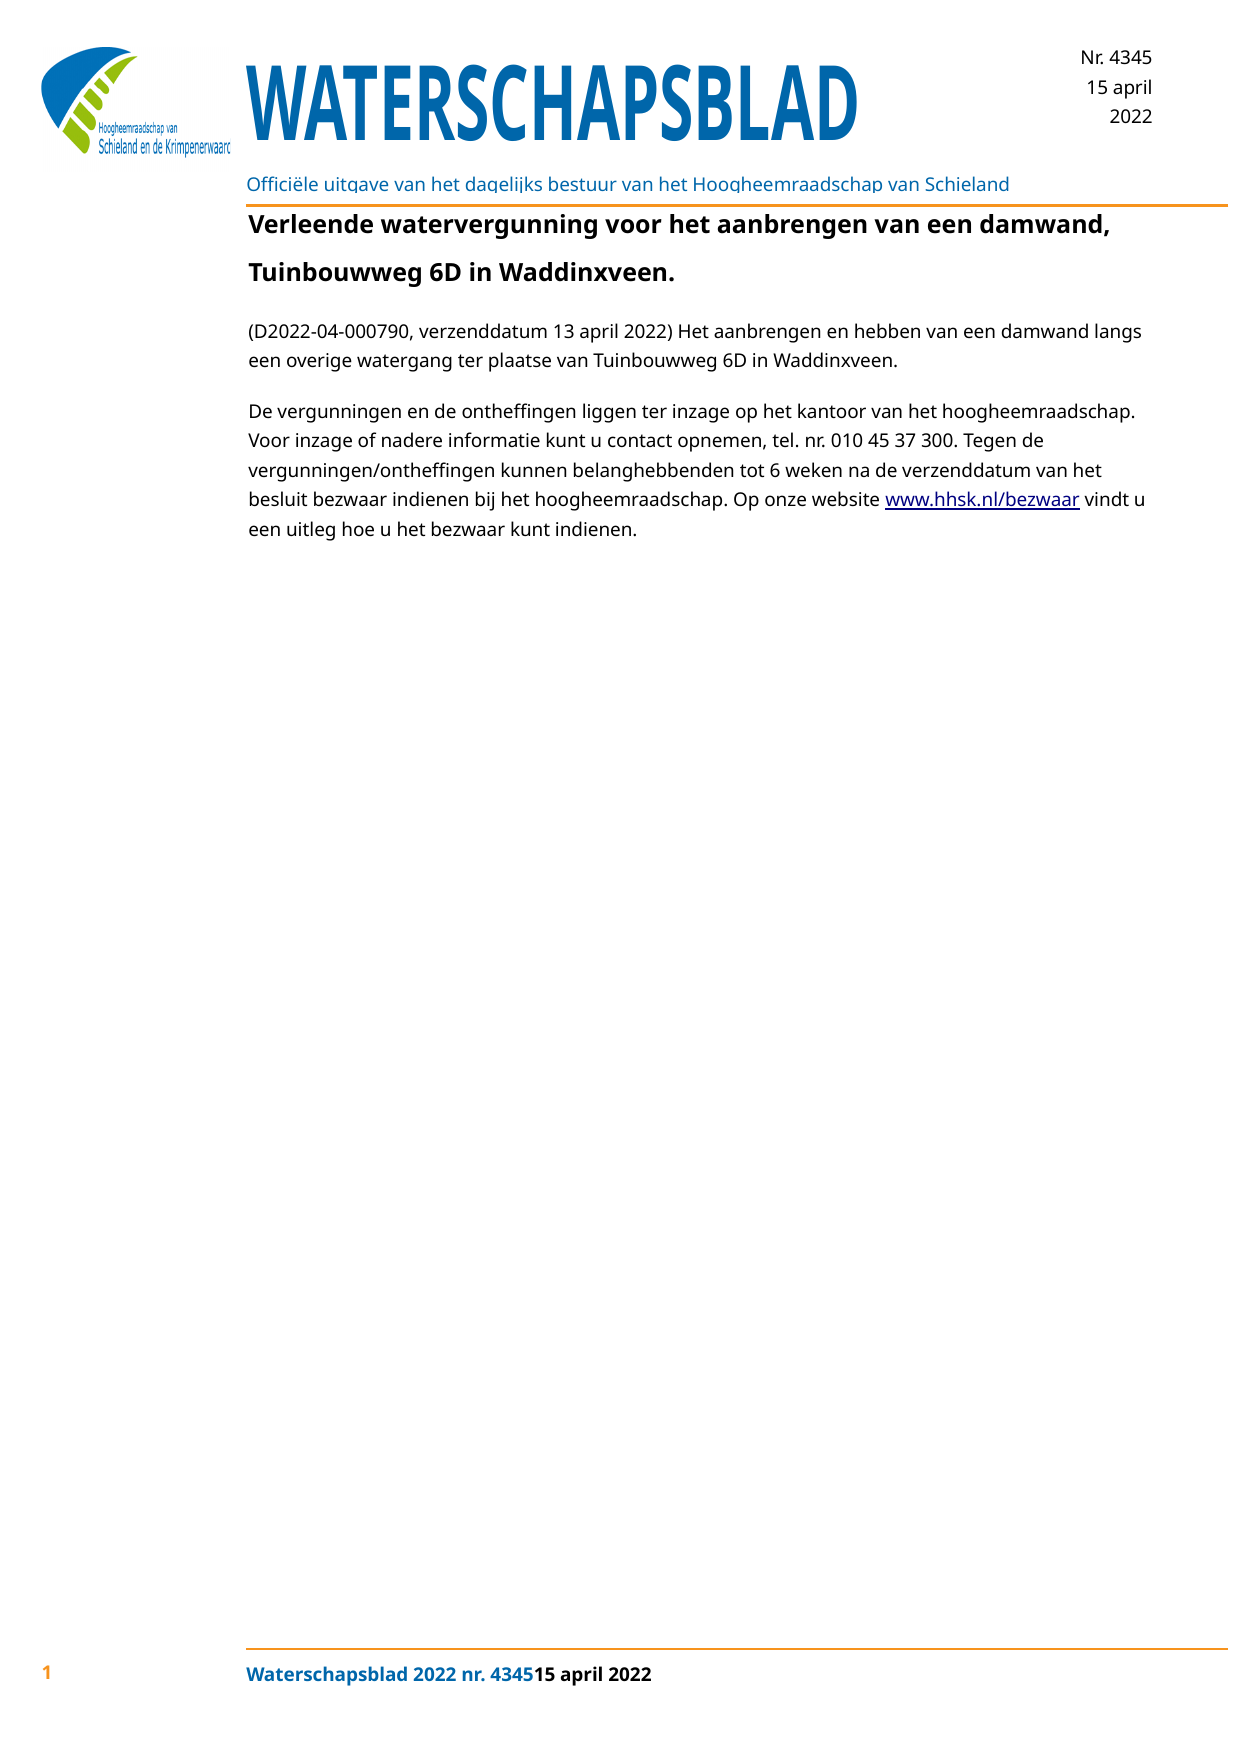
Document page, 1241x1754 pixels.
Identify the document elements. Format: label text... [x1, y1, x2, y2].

text (D2022-04-000790, verzenddatum 13 april 2022) Het aanbrengen en hebben van een damwand langs een overige watergang ter plaatse van Tuinbouwweg 6D in Waddinxveen. [248, 318, 1152, 373]
text Verleende watervergunning voor het aanbrengen van een damwand, Tuinbouwweg 6D in Waddinxveen. [248, 207, 1152, 288]
picture [41, 47, 231, 172]
text De vergunningen en de ontheffingen liggen ter inzage op het kantoor van het hoogheemraadschap. Voor inzage of nadere informatie kunt u contact opnemen, tel. nr. 010 45 37 300. Tegen de vergunningen/ontheffingen kunnen belanghebbenden tot 6 weken na de verzenddatum van het besluit bezwaar indienen bij het hoogheemraadschap. Op onze website www.hhsk.nl/bezwaar vindt u een uitleg hoe u het bezwaar kunt indienen. [248, 398, 1152, 542]
